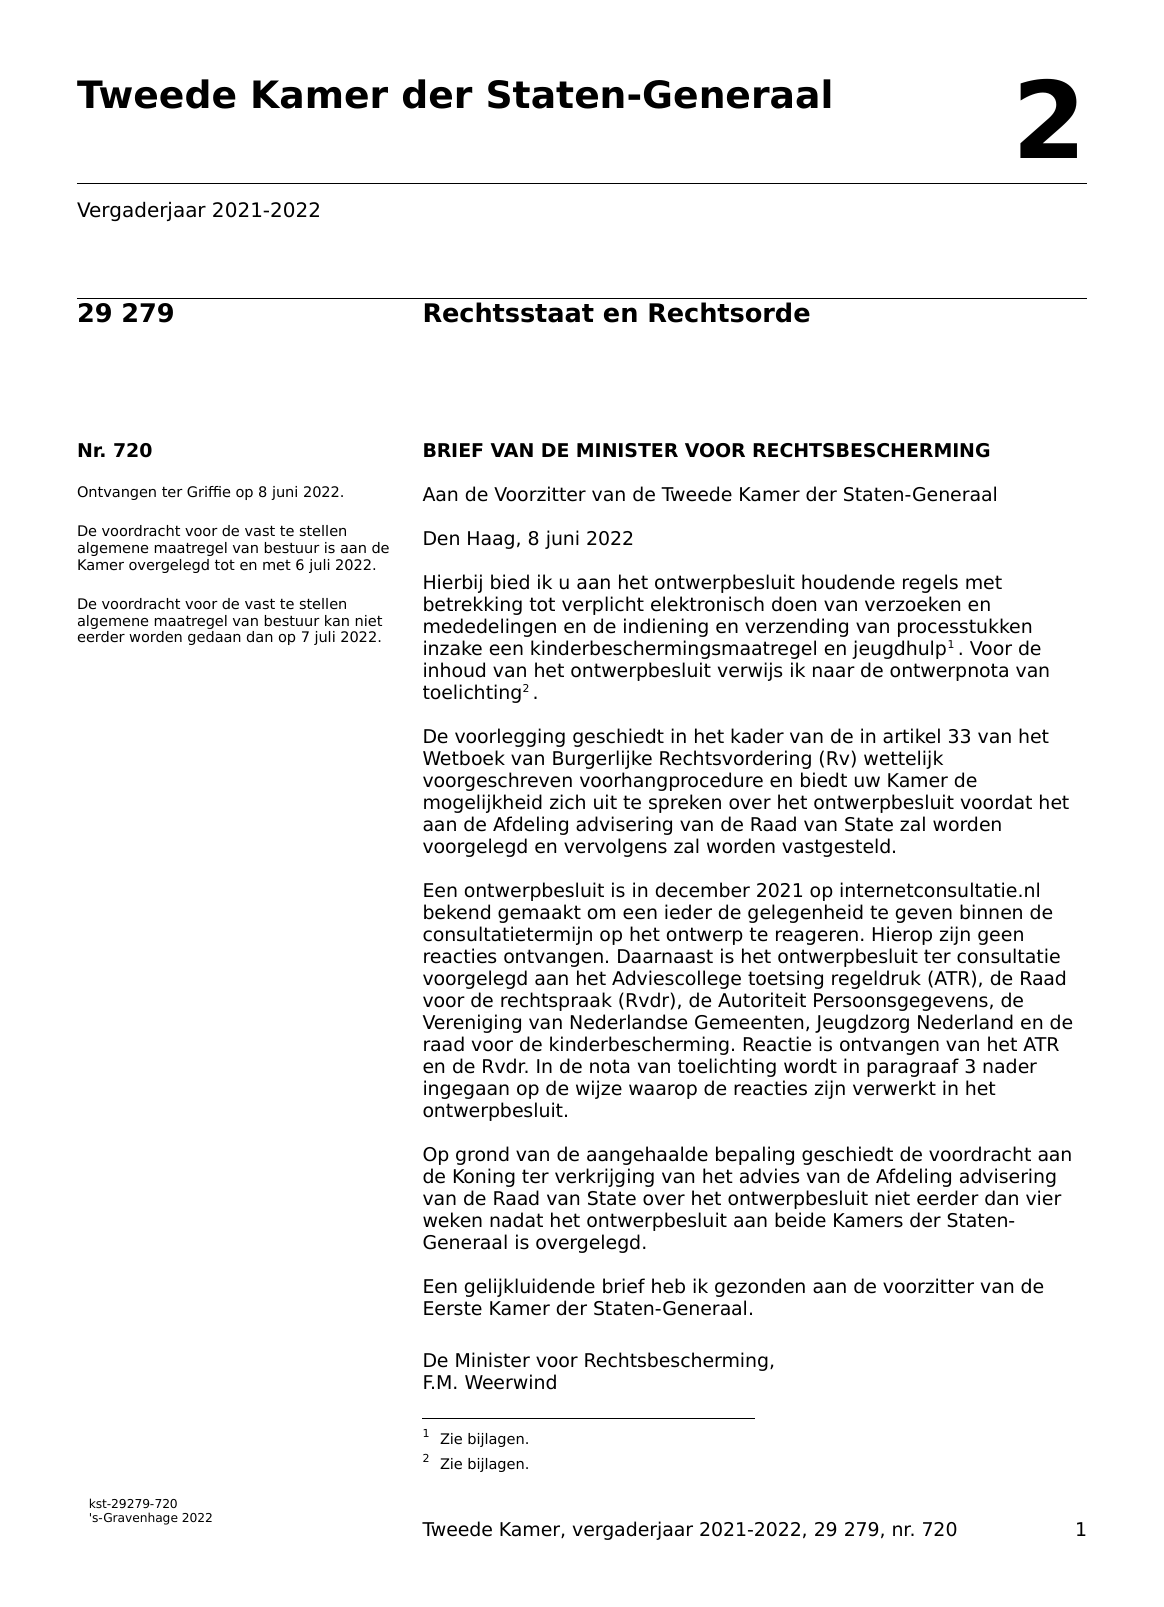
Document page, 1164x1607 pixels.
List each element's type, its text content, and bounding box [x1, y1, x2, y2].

text Ontvangen ter Griffie op 8 juni 2022. [77, 484, 399, 501]
text Een ontwerpbesluit is in december 2021 op internetconsultatie.nl bekend gemaakt om een ieder de gelegenheid te geven binnen de consultatietermijn op het ontwerp te reageren. Hierop zijn geen reacties ontvangen. Daarnaast is het ontwerpbesluit ter consultatie voorgelegd aan het Adviescollege toetsing regeldruk (ATR), de Raad voor de rechtspraak (Rvdr), de Autoriteit Persoonsgegevens, de Vereniging van Nederlandse Gemeenten, Jeugdzorg Nederland en de raad voor de kinderbescherming. Reactie is ontvangen van het ATR en de Rvdr. In de nota van toelichting wordt in paragraaf 3 nader ingegaan op de wijze waarop de reacties zijn verwerkt in het ontwerpbesluit. [422, 880, 1087, 1122]
text Zie bijlagen. [422, 1427, 1087, 1449]
text De voordracht voor de vast te stellen algemene maatregel van bestuur kan niet eerder worden gedaan dan op 7 juli 2022. [77, 596, 399, 646]
table_cell Vergaderjaar 2021-2022 [77, 184, 1087, 298]
text Op grond van de aangehaalde bepaling geschiedt de voordracht aan de Koning ter verkrijging van het advies van de Afdeling advisering van de Raad van State over het ontwerpbesluit niet eerder dan vier weken nadat het ontwerpbesluit aan beide Kamers der Staten-Generaal is overgelegd. [422, 1144, 1087, 1254]
text Den Haag, 8 juni 2022 [422, 528, 1087, 550]
text [77, 501, 399, 523]
text Een gelijkluidende brief heb ik gezonden aan de voorzitter van de Eerste Kamer der Staten-Generaal. [422, 1276, 1087, 1320]
text Hierbij bied ik u aan het ontwerpbesluit houdende regels met betrekking tot verplicht elektronisch doen van verzoeken en mededelingen en de indiening en verzending van processtukken inzake een kinderbeschermingsmaatregel en jeugdhulp. Voor de inhoud van het ontwerpbesluit verwijs ik naar de ontwerpnota van toelichting. [422, 572, 1087, 704]
text Zie bijlagen. [422, 1452, 1087, 1474]
text De voordracht voor de vast te stellen algemene maatregel van bestuur is aan de Kamer overgelegd tot en met 6 juli 2022. [77, 523, 399, 573]
subtitle Nr. 720 BRIEF VAN DE MINISTER VOOR RECHTSBESCHERMING [77, 440, 1087, 462]
table_header 2 [886, 59, 1087, 183]
text kst-29279-720 [88, 1497, 323, 1511]
text De Minister voor Rechtsbescherming, F.M. Weerwind [422, 1350, 1087, 1394]
text De voorlegging geschiedt in het kader van de in artikel 33 van het Wetboek van Burgerlijke Rechtsvordering (Rv) wettelijk voorgeschreven voorhangprocedure en biedt uw Kamer de mogelijkheid zich uit te spreken over het ontwerpbesluit voordat het aan de Afdeling advisering van de Raad van State zal worden voorgelegd en vervolgens zal worden vastgesteld. [422, 726, 1087, 858]
text [77, 573, 399, 596]
text Aan de Voorzitter van de Tweede Kamer der Staten-Generaal [422, 484, 1087, 506]
table_header Tweede Kamer der Staten-Generaal [77, 59, 886, 183]
text 's-Gravenhage 2022 [88, 1511, 323, 1525]
subtitle 29 279 Rechtsstaat en Rechtsorde [77, 299, 1087, 329]
